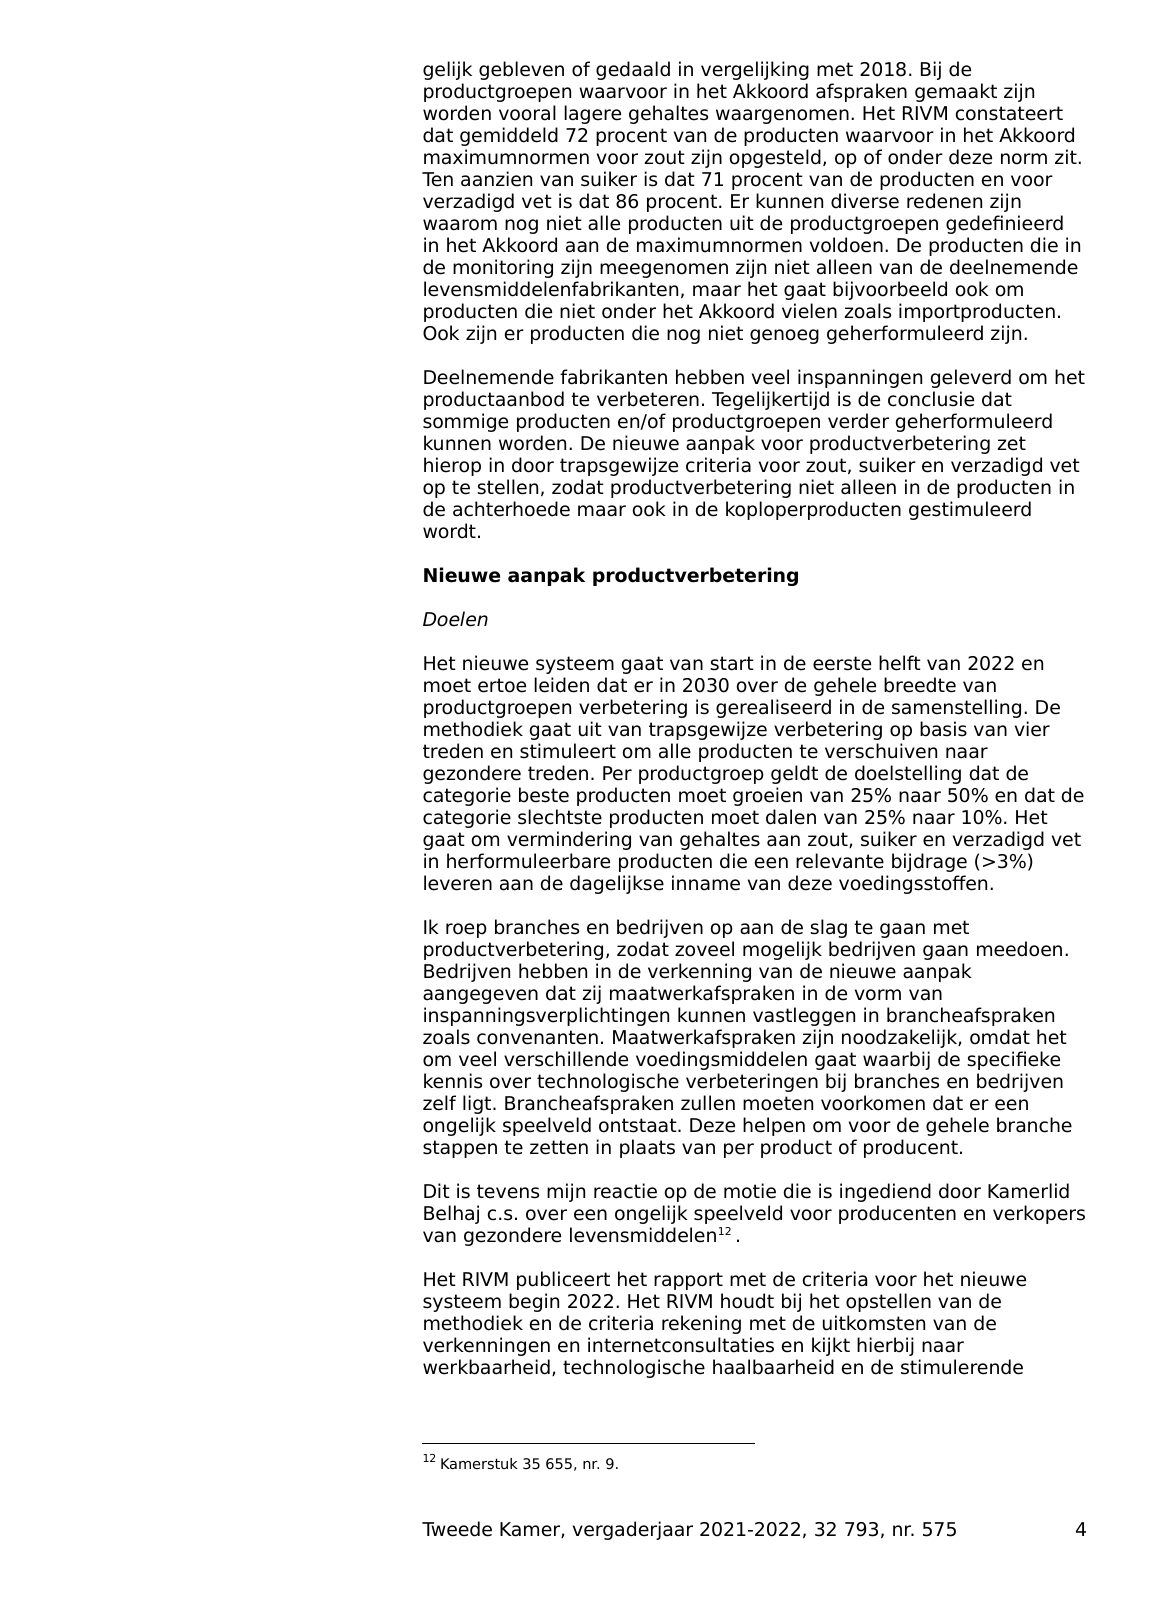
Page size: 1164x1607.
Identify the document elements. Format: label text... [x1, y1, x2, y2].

text Ik roep branches en bedrijven op aan de slag te gaan met productverbetering, zodat zoveel mogelijk bedrijven gaan meedoen. Bedrijven hebben in de verkenning van de nieuwe aanpak aangegeven dat zij maatwerkafspraken in de vorm van inspanningsverplichtingen kunnen vastleggen in brancheafspraken zoals convenanten. Maatwerkafspraken zijn noodzakelijk, omdat het om veel verschillende voedingsmiddelen gaat waarbij de specifieke kennis over technologische verbeteringen bij branches en bedrijven zelf ligt. Brancheafspraken zullen moeten voorkomen dat er een ongelijk speelveld ontstaat. Deze helpen om voor de gehele branche stappen te zetten in plaats van per product of producent. [422, 917, 1087, 1159]
subtitle Doelen [422, 609, 1087, 631]
text Het RIVM publiceert het rapport met de criteria voor het nieuwe systeem begin 2022. Het RIVM houdt bij het opstellen van de methodiek en de criteria rekening met de uitkomsten van de verkenningen en internetconsultaties en kijkt hierbij naar werkbaarheid, technologische haalbaarheid en de stimulerende [422, 1269, 1087, 1379]
text gelijk gebleven of gedaald in vergelijking met 2018. Bij de productgroepen waarvoor in het Akkoord afspraken gemaakt zijn worden vooral lagere gehaltes waargenomen. Het RIVM constateert dat gemiddeld 72 procent van de producten waarvoor in het Akkoord maximumnormen voor zout zijn opgesteld, op of onder deze norm zit. Ten aanzien van suiker is dat 71 procent van de producten en voor verzadigd vet is dat 86 procent. Er kunnen diverse redenen zijn waarom nog niet alle producten uit de productgroepen gedefinieerd in het Akkoord aan de maximumnormen voldoen. De producten die in de monitoring zijn meegenomen zijn niet alleen van de deelnemende levensmiddelenfabrikanten, maar het gaat bijvoorbeeld ook om producten die niet onder het Akkoord vielen zoals importproducten. Ook zijn er producten die nog niet genoeg geherformuleerd zijn. [422, 59, 1087, 345]
text Het nieuwe systeem gaat van start in de eerste helft van 2022 en moet ertoe leiden dat er in 2030 over de gehele breedte van productgroepen verbetering is gerealiseerd in de samenstelling. De methodiek gaat uit van trapsgewijze verbetering op basis van vier treden en stimuleert om alle producten te verschuiven naar gezondere treden. Per productgroep geldt de doelstelling dat de categorie beste producten moet groeien van 25% naar 50% en dat de categorie slechtste producten moet dalen van 25% naar 10%. Het gaat om vermindering van gehaltes aan zout, suiker en verzadigd vet in herformuleerbare producten die een relevante bijdrage (>3%) leveren aan de dagelijkse inname van deze voedingsstoffen. [422, 653, 1087, 895]
text Deelnemende fabrikanten hebben veel inspanningen geleverd om het productaanbod te verbeteren. Tegelijkertijd is de conclusie dat sommige producten en/of productgroepen verder geherformuleerd kunnen worden. De nieuwe aanpak voor productverbetering zet hierop in door trapsgewijze criteria voor zout, suiker en verzadigd vet op te stellen, zodat productverbetering niet alleen in de producten in de achterhoede maar ook in de koploperproducten gestimuleerd wordt. [422, 367, 1087, 543]
text Kamerstuk 35 655, nr. 9. [422, 1452, 1087, 1474]
subtitle Nieuwe aanpak productverbetering [422, 565, 1087, 587]
text Dit is tevens mijn reactie op de motie die is ingediend door Kamerlid Belhaj c.s. over een ongelijk speelveld voor producenten en verkopers van gezondere levensmiddelen. [422, 1181, 1087, 1247]
